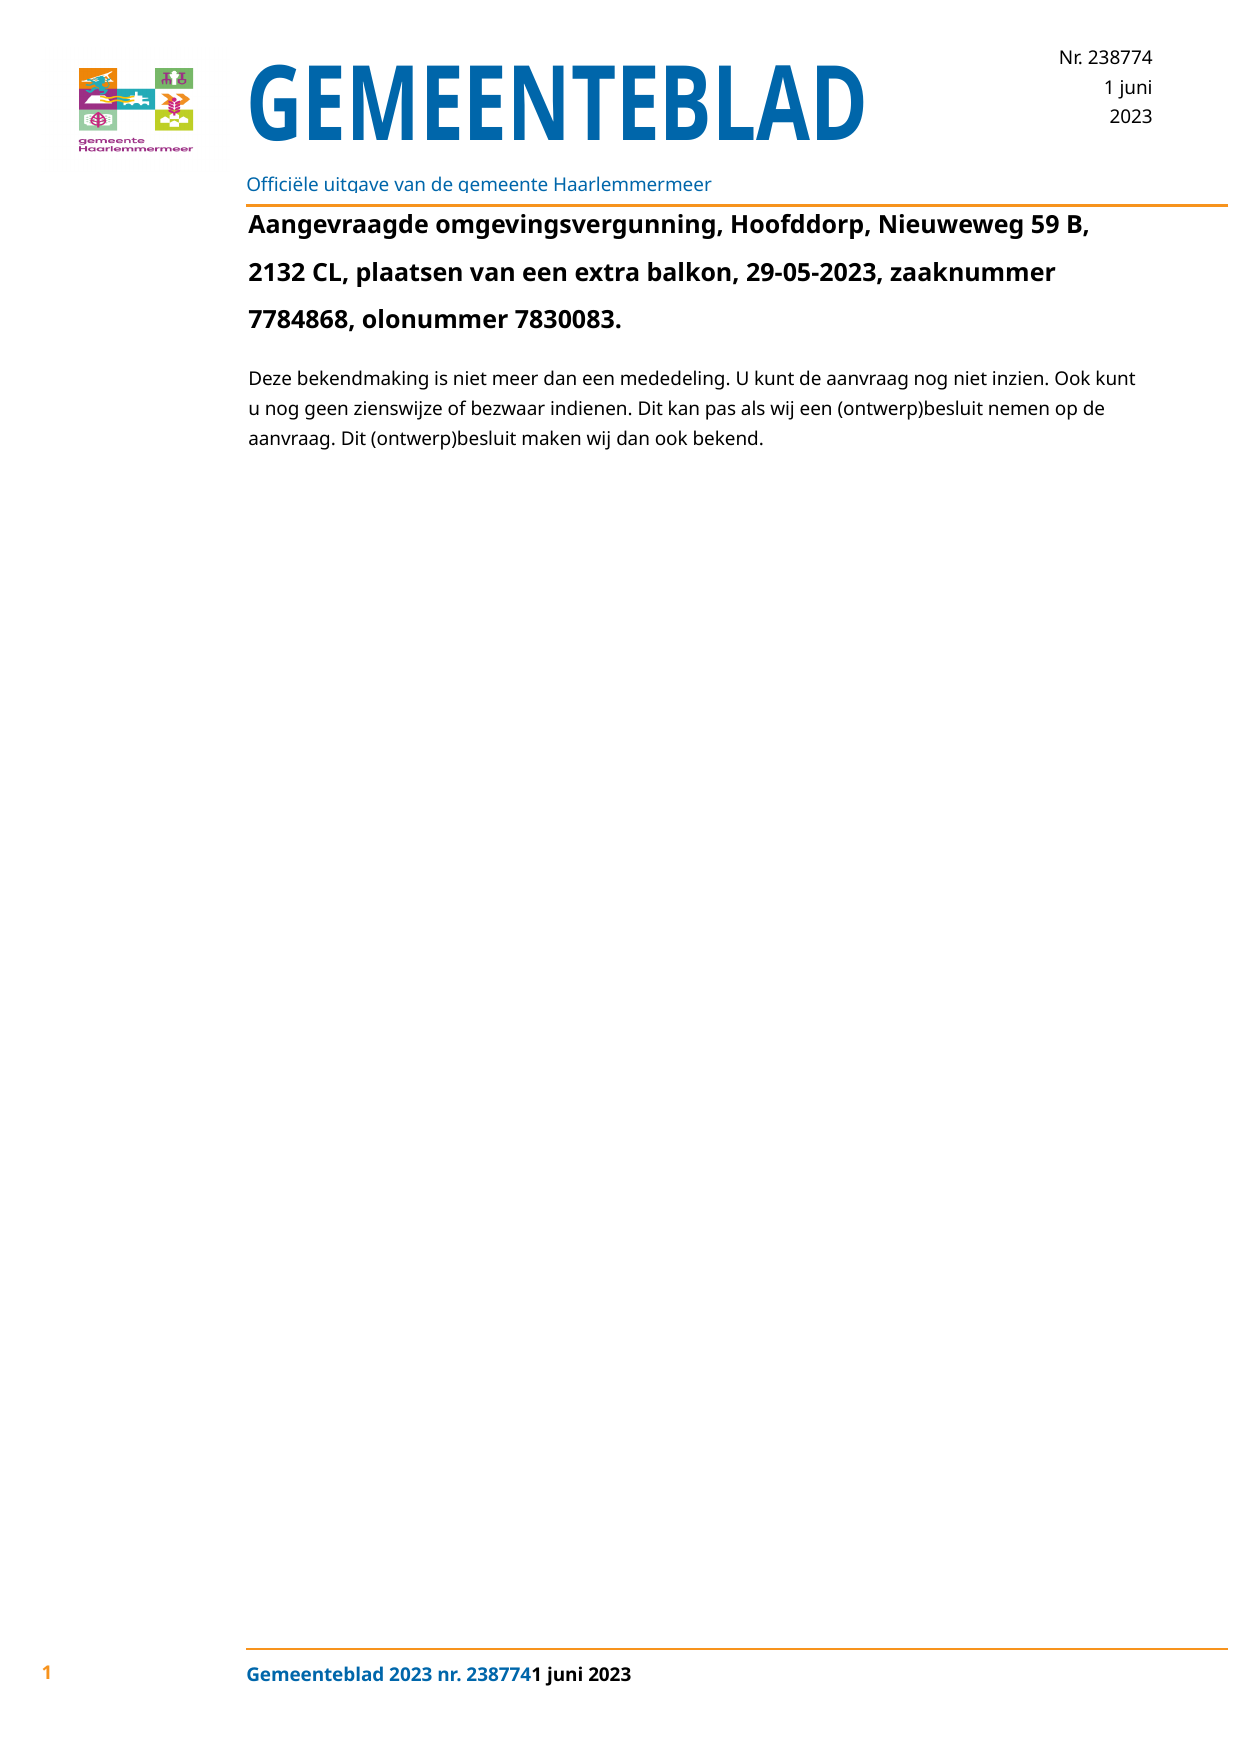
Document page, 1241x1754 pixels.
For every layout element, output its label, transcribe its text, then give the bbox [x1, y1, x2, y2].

text Aangevraagde omgevingsvergunning, Hoofddorp, Nieuweweg 59 B, 2132 CL, plaatsen van een extra balkon, 29-05-2023, zaaknummer 7784868, olonummer 7830083. [248, 207, 1152, 336]
text Deze bekendmaking is niet meer dan een mededeling. U kunt de aanvraag nog niet inzien. Ook kunt u nog geen zienswijze of bezwaar indienen. Dit kan pas als wij een (ontwerp)besluit nemen op de aanvraag. Dit (ontwerp)besluit maken wij dan ook bekend. [248, 366, 1152, 450]
picture [41, 47, 231, 172]
